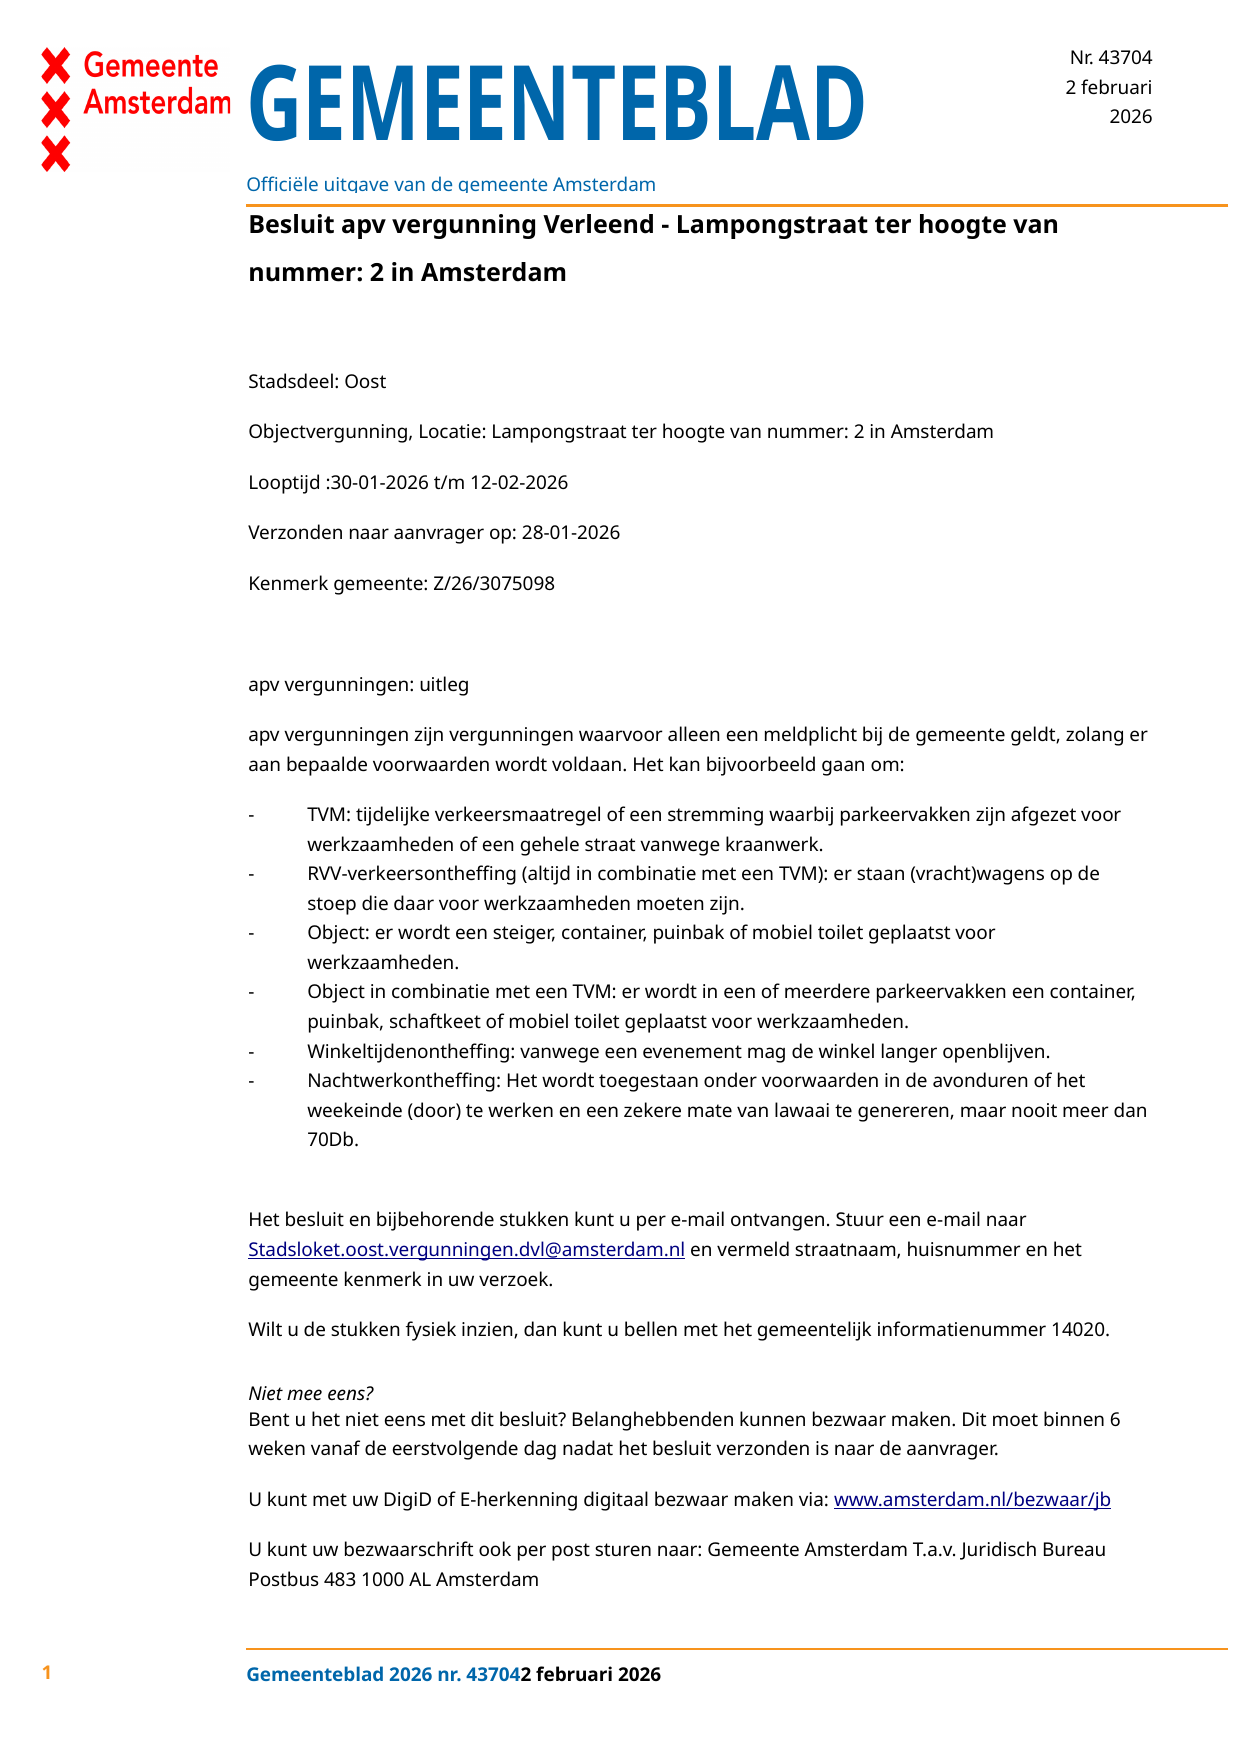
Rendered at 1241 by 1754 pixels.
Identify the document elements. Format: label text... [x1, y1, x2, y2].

list Winkeltijdenontheffing: vanwege een evenement mag de winkel langer openblijven. [248, 1038, 1152, 1064]
text apv vergunningen zijn vergunningen waarvoor alleen een meldplicht bij de gemeente geldt, zolang er aan bepaalde voorwaarden wordt voldaan. Het kan bijvoorbeeld gaan om: [248, 721, 1152, 777]
text Stadsdeel: Oost [248, 368, 1152, 394]
text U kunt uw bezwaarschrift ook per post sturen naar: Gemeente Amsterdam T.a.v. Juridisch Bureau Postbus 483 1000 AL Amsterdam [248, 1536, 1152, 1592]
list Object: er wordt een steiger, container, puinbak of mobiel toilet geplaatst voor werkzaamheden. [248, 919, 1152, 975]
text Objectvergunning, Locatie: Lampongstraat ter hoogte van nummer: 2 in Amsterdam [248, 419, 1152, 444]
text Bent u het niet eens met dit besluit? Belanghebbenden kunnen bezwaar maken. Dit moet binnen 6 weken vanaf de eerstvolgende dag nadat het besluit verzonden is naar de aanvrager. [248, 1406, 1152, 1461]
text Het besluit en bijbehorende stukken kunt u per e-mail ontvangen. Stuur een e-mail naar Stadsloket.oost.vergunningen.dvl@amsterdam.nl en vermeld straatnaam, huisnummer en het gemeente kenmerk in uw verzoek. [248, 1207, 1152, 1292]
text Verzonden naar aanvrager op: 28-01-2026 [248, 519, 1152, 545]
list Nachtwerkontheffing: Het wordt toegestaan onder voorwaarden in de avonduren of het weekeinde (door) te werken en een zekere mate van lawaai te genereren, maar nooit meer dan 70Db. [248, 1067, 1152, 1152]
text Niet mee eens? [248, 1380, 1152, 1406]
list TVM: tijdelijke verkeersmaatregel of een stremming waarbij parkeervakken zijn afgezet voor werkzaamheden of een gehele straat vanwege kraanwerk. [248, 801, 1152, 857]
text Looptijd :30-01-2026 t/m 12-02-2026 [248, 469, 1152, 495]
text Kenmerk gemeente: Z/26/3075098 [248, 570, 1152, 596]
text apv vergunningen: uitleg [248, 671, 1152, 697]
list RVV-verkeersontheffing (altijd in combinatie met een TVM): er staan (vracht)wagens op de stoep die daar voor werkzaamheden moeten zijn. [248, 860, 1152, 916]
picture [41, 47, 231, 172]
list Object in combinatie met een TVM: er wordt in een of meerdere parkeervakken een container, puinbak, schaftkeet of mobiel toilet geplaatst voor werkzaamheden. [248, 979, 1152, 1034]
text Wilt u de stukken fysiek inzien, dan kunt u bellen met het gemeentelijk informatienummer 14020. [248, 1316, 1152, 1342]
text U kunt met uw DigiD of E-herkenning digitaal bezwaar maken via: www.amsterdam.nl/bezwaar/jb [248, 1486, 1152, 1512]
text Besluit apv vergunning Verleend - Lampongstraat ter hoogte van nummer: 2 in Amsterdam [248, 207, 1152, 288]
